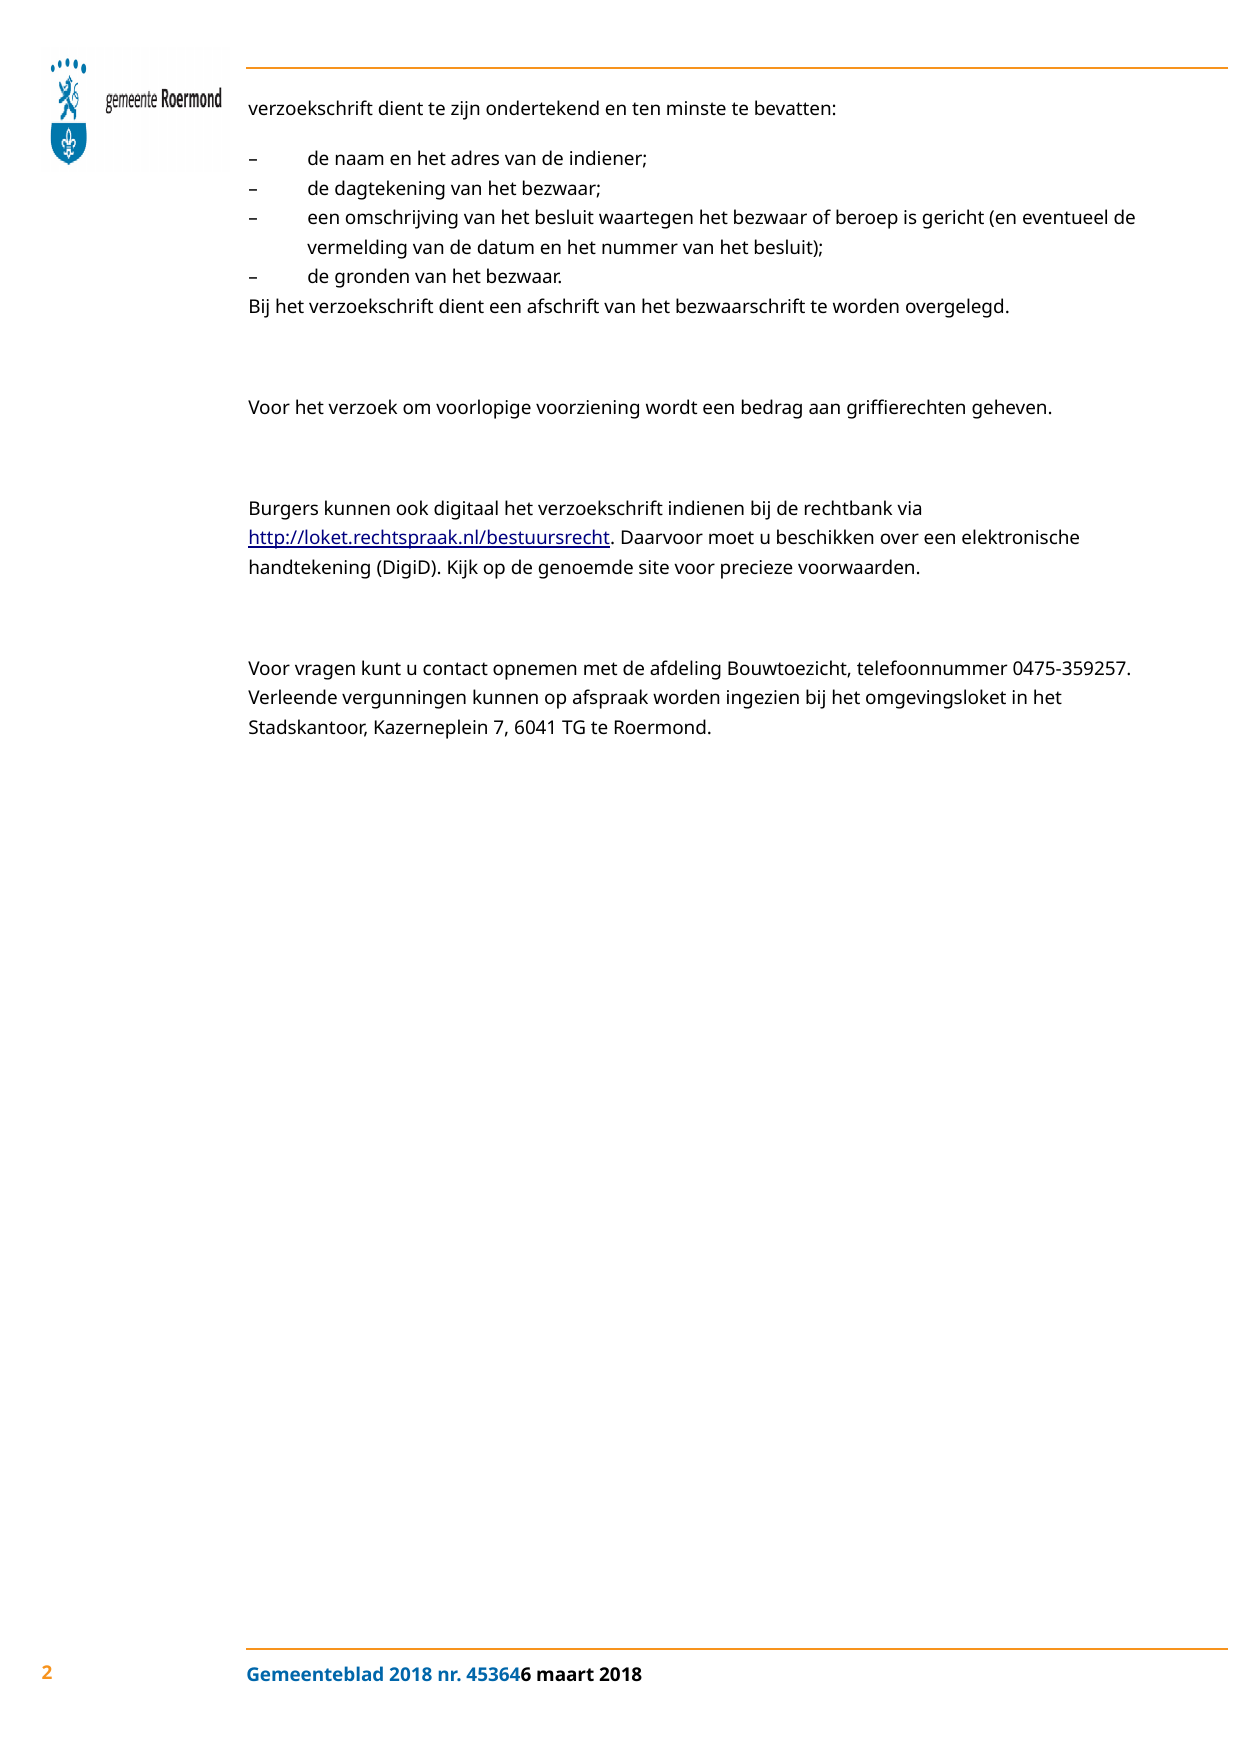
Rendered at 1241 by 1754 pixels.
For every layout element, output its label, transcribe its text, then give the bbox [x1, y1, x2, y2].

text Burgers kunnen ook digitaal het verzoekschrift indienen bij de rechtbank via http://loket.rechtspraak.nl/bestuursrecht. Daarvoor moet u beschikken over een elektronische handtekening (DigiD). Kijk op de genoemde site voor precieze voorwaarden. [248, 495, 1152, 580]
picture [41, 47, 231, 172]
text verzoekschrift dient te zijn ondertekend en ten minste te bevatten: [248, 95, 1152, 121]
list de dagtekening van het bezwaar; [248, 175, 1152, 201]
list de naam en het adres van de indiener; [248, 145, 1152, 171]
text Voor het verzoek om voorlopige voorziening wordt een bedrag aan griffierechten geheven. [248, 394, 1152, 420]
list een omschrijving van het besluit waartegen het bezwaar of beroep is gericht (en eventueel de vermelding van de datum en het nummer van het besluit); [248, 204, 1152, 260]
list de gronden van het bezwaar. [248, 263, 1152, 289]
text Bij het verzoekschrift dient een afschrift van het bezwaarschrift te worden overgelegd. [248, 293, 1152, 319]
text Voor vragen kunt u contact opnemen met de afdeling Bouwtoezicht, telefoonnummer 0475-359257. Verleende vergunningen kunnen op afspraak worden ingezien bij het omgevingsloket in het Stadskantoor, Kazerneplein 7, 6041 TG te Roermond. [248, 655, 1152, 740]
